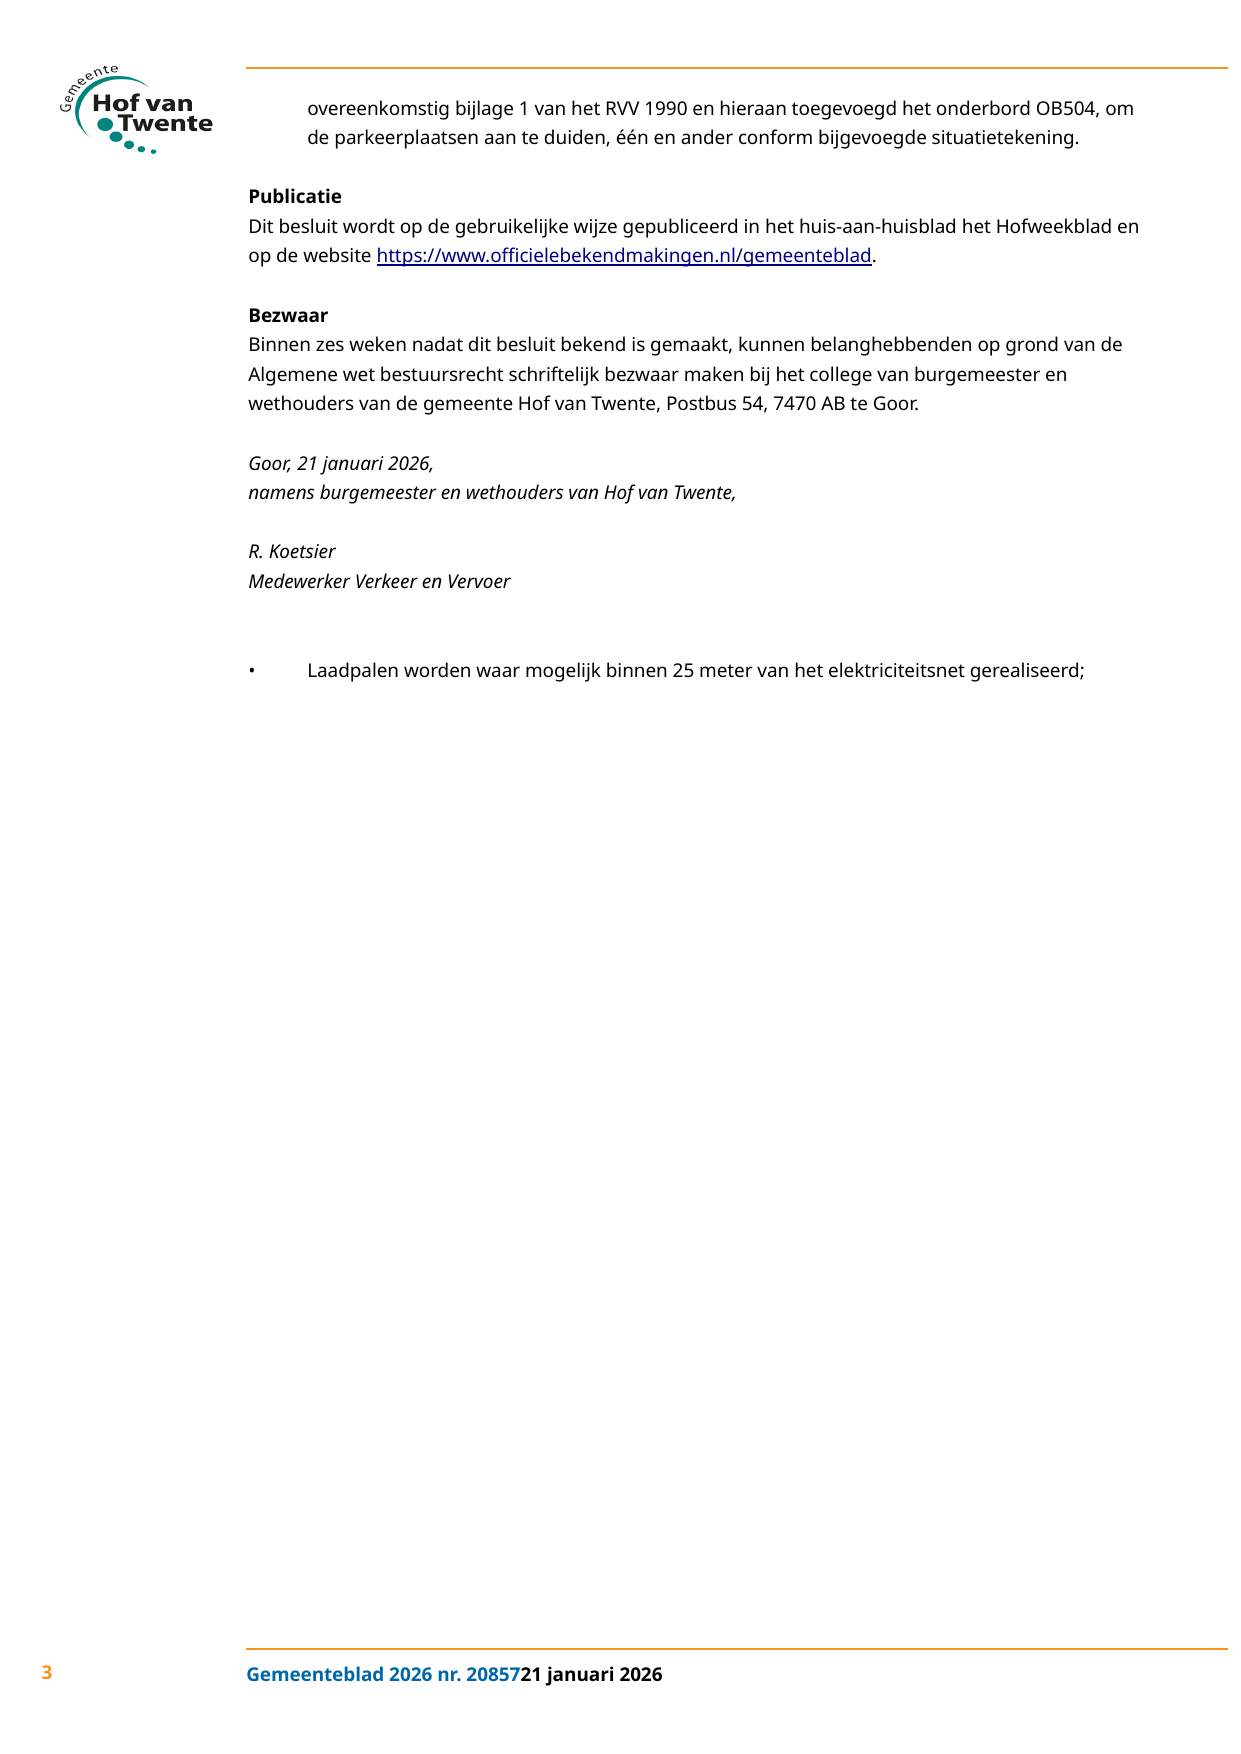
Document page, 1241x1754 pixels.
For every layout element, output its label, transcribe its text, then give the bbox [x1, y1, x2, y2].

text Bezwaar [248, 302, 1152, 328]
list Laadpalen worden waar mogelijk binnen 25 meter van het elektriciteitsnet gerealiseerd; [248, 657, 1152, 683]
text Publicatie [248, 183, 1152, 209]
text Dit besluit wordt op de gebruikelijke wijze gepubliceerd in het huis-aan-huisblad het Hofweekblad en op de website https://www.officielebekendmakingen.nl/gemeenteblad. [248, 213, 1152, 268]
text Binnen zes weken nadat dit besluit bekend is gemaakt, kunnen belanghebbenden op grond van de Algemene wet bestuursrecht schriftelijk bezwaar maken bij het college van burgemeester en wethouders van de gemeente Hof van Twente, Postbus 54, 7470 AB te Goor. [248, 331, 1152, 416]
text Goor, 21 januari 2026, [248, 450, 1152, 476]
list overeenkomstig bijlage 1 van het RVV 1990 en hieraan toegevoegd het onderbord OB504, om de parkeerplaatsen aan te duiden, één en ander conform bijgevoegde situatietekening. [248, 95, 1152, 150]
picture [41, 47, 231, 172]
text namens burgemeester en wethouders van Hof van Twente, [248, 479, 1152, 505]
text Medewerker Verkeer en Vervoer [248, 568, 1152, 594]
text R. Koetsier [248, 538, 1152, 564]
